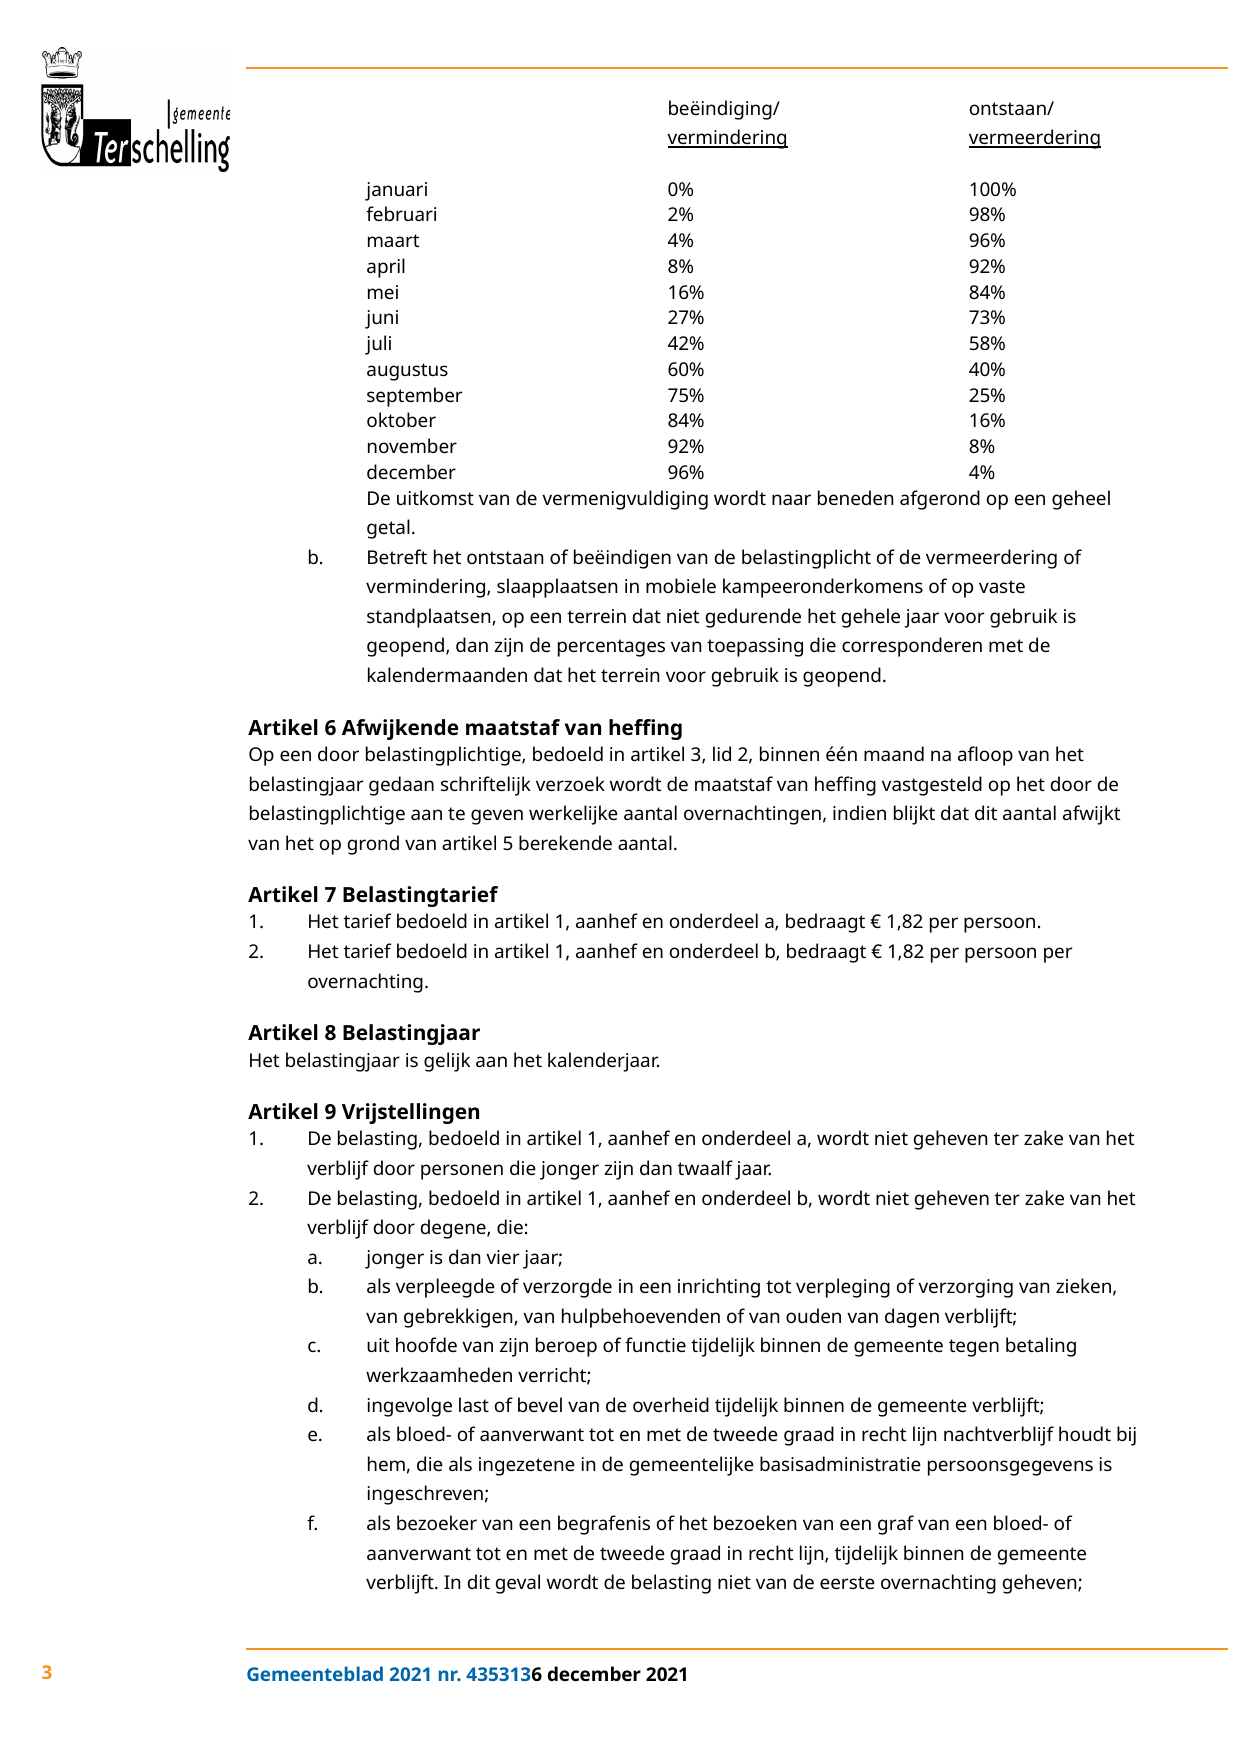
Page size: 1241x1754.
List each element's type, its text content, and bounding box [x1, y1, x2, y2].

table_cell december [366, 459, 667, 485]
table_cell [667, 150, 968, 176]
table_cell 84% [667, 408, 968, 433]
table_cell augustus [366, 356, 667, 382]
table_cell 84% [969, 279, 1240, 304]
table_cell 96% [969, 228, 1240, 253]
table_cell 0% [667, 176, 968, 202]
text Het belastingjaar is gelijk aan het kalenderjaar. [248, 1047, 1152, 1072]
list Betreft het ontstaan of beëindigen van de belastingplicht of de vermeerdering of vermindering, slaapplaatsen in mobiele kampeeronderkomens of op vaste standplaatsen, op een terrein dat niet gedurende het gehele jaar voor gebruik is geopend, dan zijn de percentages van toepassing die corresponderen met de kalendermaanden dat het terrein voor gebruik is geopend. [307, 544, 1152, 688]
table_cell november [366, 433, 667, 459]
text Op een door belastingplichtige, bedoeld in artikel 3, lid 2, binnen één maand na afloop van het belastingjaar gedaan schriftelijk verzoek wordt de maatstaf van heffing vastgesteld op het door de belastingplichtige aan te geven werkelijke aantal overnachtingen, indien blijkt dat dit aantal afwijkt van het op grond van artikel 5 berekende aantal. [248, 741, 1152, 856]
list De belasting, bedoeld in artikel 1, aanhef en onderdeel a, wordt niet geheven ter zake van het verblijf door personen die jonger zijn dan twaalf jaar. [248, 1126, 1152, 1181]
picture [41, 47, 231, 172]
list als bloed- of aanverwant tot en met de tweede graad in recht lijn nachtverblijf houdt bij hem, die als ingezetene in de gemeentelijke basisadministratie persoonsgegevens is ingeschreven; [307, 1421, 1152, 1506]
table_cell 27% [667, 305, 968, 330]
table_cell februari [366, 202, 667, 227]
list De belasting, bedoeld in artikel 1, aanhef en onderdeel b, wordt niet geheven ter zake van het verblijf door degene, die: [248, 1185, 1152, 1240]
table_cell 100% [969, 176, 1240, 202]
table_cell mei [366, 279, 667, 304]
table_cell [366, 150, 667, 176]
table_cell september [366, 382, 667, 407]
table_cell januari [366, 176, 667, 202]
table_cell 25% [969, 382, 1240, 407]
table_cell 8% [667, 253, 968, 279]
list jonger is dan vier jaar; [307, 1244, 1152, 1270]
table_cell juni [366, 305, 667, 330]
table_cell 58% [969, 330, 1240, 356]
list Het tarief bedoeld in artikel 1, aanhef en onderdeel b, bedraagt € 1,82 per persoon per overnachting. [248, 938, 1152, 994]
table_cell 4% [969, 459, 1240, 485]
text Artikel 6 Afwijkende maatstaf van heffing [248, 713, 1152, 741]
text Artikel 7 Belastingtarief [248, 880, 1152, 909]
table_cell 2% [667, 202, 968, 227]
table_cell 8% [969, 433, 1240, 459]
table_cell [969, 150, 1240, 176]
table_cell 96% [667, 459, 968, 485]
list als verpleegde of verzorgde in een inrichting tot verpleging of verzorging van zieken, van gebrekkigen, van hulpbehoevenden of van ouden van dagen verblijft; [307, 1273, 1152, 1329]
table_cell 60% [667, 356, 968, 382]
table_cell 98% [969, 202, 1240, 227]
table_cell 40% [969, 356, 1240, 382]
table_cell 4% [667, 228, 968, 253]
list De uitkomst van de vermenigvuldiging wordt naar beneden afgerond op een geheel getal. [307, 485, 1152, 540]
list Het tarief bedoeld in artikel 1, aanhef en onderdeel a, bedraagt € 1,82 per persoon. [248, 909, 1152, 934]
table_cell juli [366, 330, 667, 356]
list ingevolge last of bevel van de overheid tijdelijk binnen de gemeente verblijft; [307, 1392, 1152, 1418]
table_cell april [366, 253, 667, 279]
table_cell oktober [366, 408, 667, 433]
text Artikel 9 Vrijstellingen [248, 1097, 1152, 1126]
table_cell 16% [969, 408, 1240, 433]
table_cell 75% [667, 382, 968, 407]
table_cell 92% [969, 253, 1240, 279]
text Artikel 8 Belastingjaar [248, 1018, 1152, 1047]
table_cell 92% [667, 433, 968, 459]
table_cell 42% [667, 330, 968, 356]
table_header beëindiging/ vermindering [667, 95, 968, 150]
table_header ontstaan/ vermeerdering [969, 95, 1240, 150]
list uit hoofde van zijn beroep of functie tijdelijk binnen de gemeente tegen betaling werkzaamheden verricht; [307, 1333, 1152, 1388]
table_cell 16% [667, 279, 968, 304]
table_cell maart [366, 228, 667, 253]
table_header [366, 95, 667, 150]
table_cell 73% [969, 305, 1240, 330]
list als bezoeker van een begrafenis of het bezoeken van een graf van een bloed- of aanverwant tot en met de tweede graad in recht lijn, tijdelijk binnen de gemeente verblijft. In dit geval wordt de belasting niet van de eerste overnachting geheven; [307, 1510, 1152, 1595]
